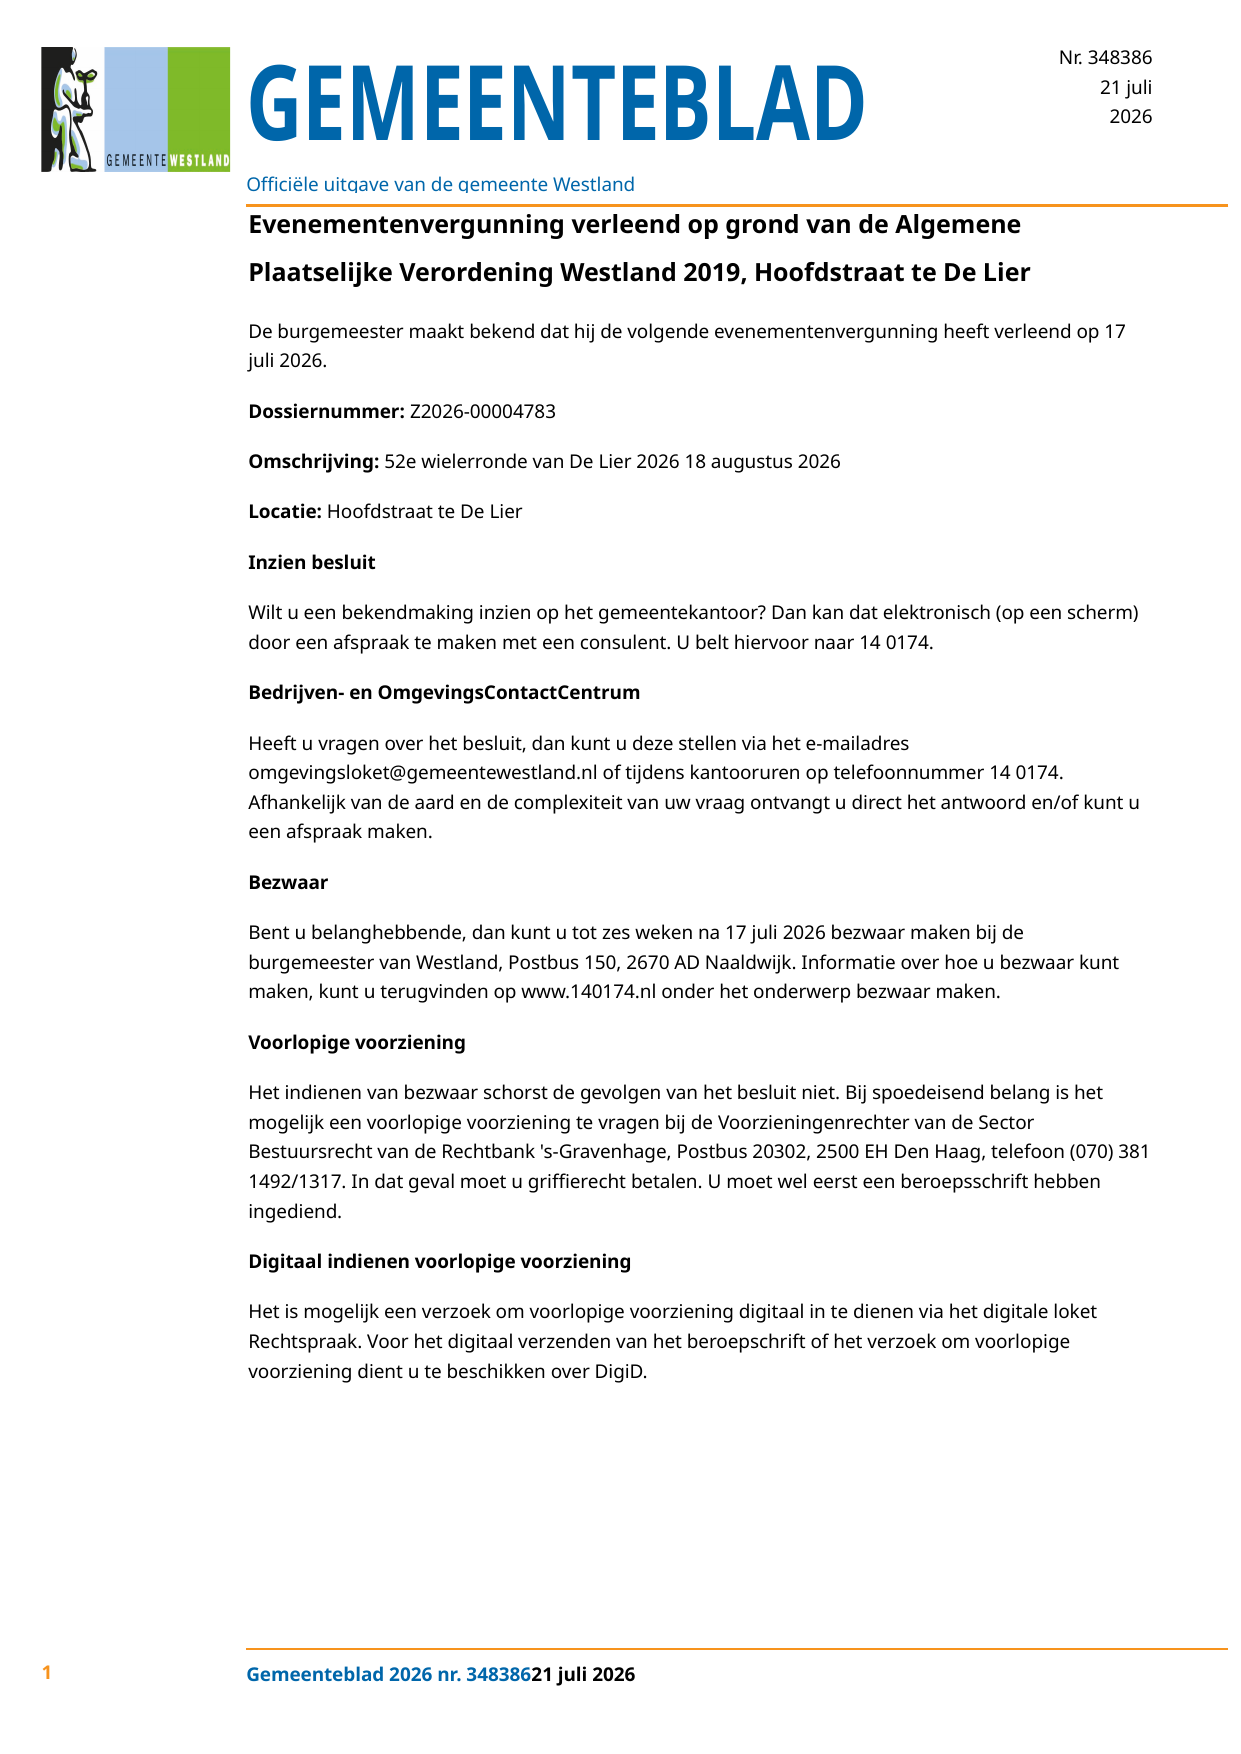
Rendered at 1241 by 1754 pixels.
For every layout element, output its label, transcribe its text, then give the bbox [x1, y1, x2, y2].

text De burgemeester maakt bekend dat hij de volgende evenementenvergunning heeft verleend op 17 juli 2026. [248, 318, 1152, 373]
text Omschrijving: 52e wielerronde van De Lier 2026 18 augustus 2026 [248, 448, 1152, 474]
text Dossiernummer: Z2026-00004783 [248, 398, 1152, 424]
text Inzien besluit [248, 549, 1152, 575]
text Het is mogelijk een verzoek om voorlopige voorziening digitaal in te dienen via het digitale loket Rechtspraak. Voor het digitaal verzenden van het beroepschrift of het verzoek om voorlopige voorziening dient u te beschikken over DigiD. [248, 1299, 1152, 1384]
text Bezwaar [248, 869, 1152, 895]
text Evenementenvergunning verleend op grond van de Algemene Plaatselijke Verordening Westland 2019, Hoofdstraat te De Lier [248, 207, 1152, 288]
text Heeft u vragen over het besluit, dan kunt u deze stellen via het e-mailadres omgevingsloket@gemeentewestland.nl of tijdens kantooruren op telefoonnummer 14 0174. Afhankelijk van de aard en de complexiteit van uw vraag ontvangt u direct het antwoord en/of kunt u een afspraak maken. [248, 730, 1152, 844]
text Bent u belanghebbende, dan kunt u tot zes weken na 17 juli 2026 bezwaar maken bij de burgemeester van Westland, Postbus 150, 2670 AD Naaldwijk. Informatie over hoe u bezwaar kunt maken, kunt u terugvinden op www.140174.nl onder het onderwerp bezwaar maken. [248, 919, 1152, 1004]
text Het indienen van bezwaar schorst de gevolgen van het besluit niet. Bij spoedeisend belang is het mogelijk een voorlopige voorziening te vragen bij de Voorzieningenrechter van de Sector Bestuursrecht van de Rechtbank 's-Gravenhage, Postbus 20302, 2500 EH Den Haag, telefoon (070) 381 1492/1317. In dat geval moet u griffierecht betalen. U moet wel eerst een beroepsschrift hebben ingediend. [248, 1079, 1152, 1224]
text Wilt u een bekendmaking inzien op het gemeentekantoor? Dan kan dat elektronisch (op een scherm) door een afspraak te maken met een consulent. U belt hiervoor naar 14 0174. [248, 599, 1152, 655]
text Bedrijven- en OmgevingsContactCentrum [248, 679, 1152, 705]
picture [41, 47, 231, 172]
text Voorlopige voorziening [248, 1029, 1152, 1055]
text Digitaal indienen voorlopige voorziening [248, 1248, 1152, 1274]
text Locatie: Hoofdstraat te De Lier [248, 499, 1152, 524]
